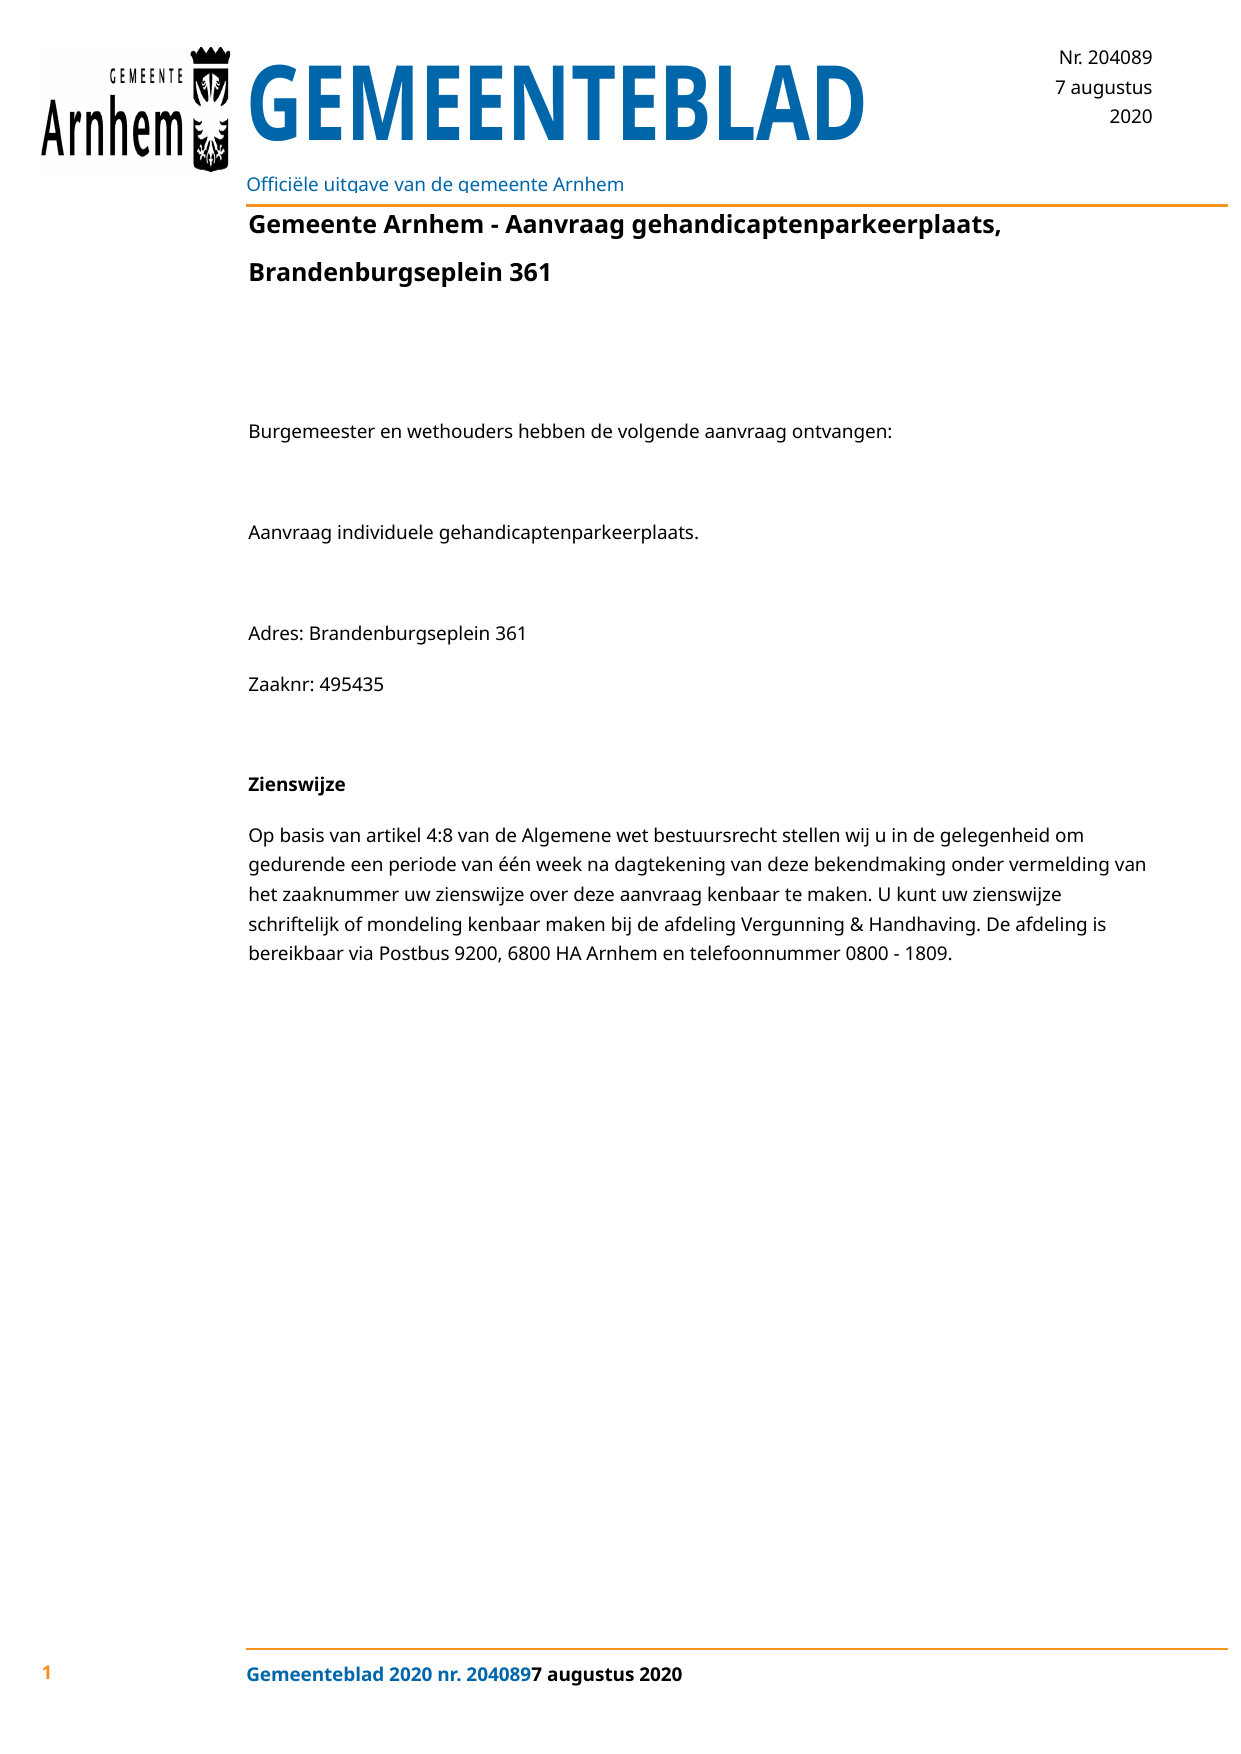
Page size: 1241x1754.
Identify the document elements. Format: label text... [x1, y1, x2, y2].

text Aanvraag individuele gehandicaptenparkeerplaats. [248, 519, 1152, 545]
text Gemeente Arnhem - Aanvraag gehandicaptenparkeerplaats, Brandenburgseplein 361 [248, 207, 1152, 288]
text Burgemeester en wethouders hebben de volgende aanvraag ontvangen: [248, 419, 1152, 444]
text Op basis van artikel 4:8 van de Algemene wet bestuursrecht stellen wij u in de gelegenheid om gedurende een periode van één week na dagtekening van deze bekendmaking onder vermelding van het zaaknummer uw zienswijze over deze aanvraag kenbaar te maken. U kunt uw zienswijze schriftelijk of mondeling kenbaar maken bij de afdeling Vergunning & Handhaving. De afdeling is bereikbaar via Postbus 9200, 6800 HA Arnhem en telefoonnummer 0800 - 1809. [248, 822, 1152, 966]
text Adres: Brandenburgseplein 361 [248, 620, 1152, 646]
text Zienswijze [248, 772, 1152, 797]
picture [41, 47, 231, 172]
text Zaaknr: 495435 [248, 671, 1152, 697]
